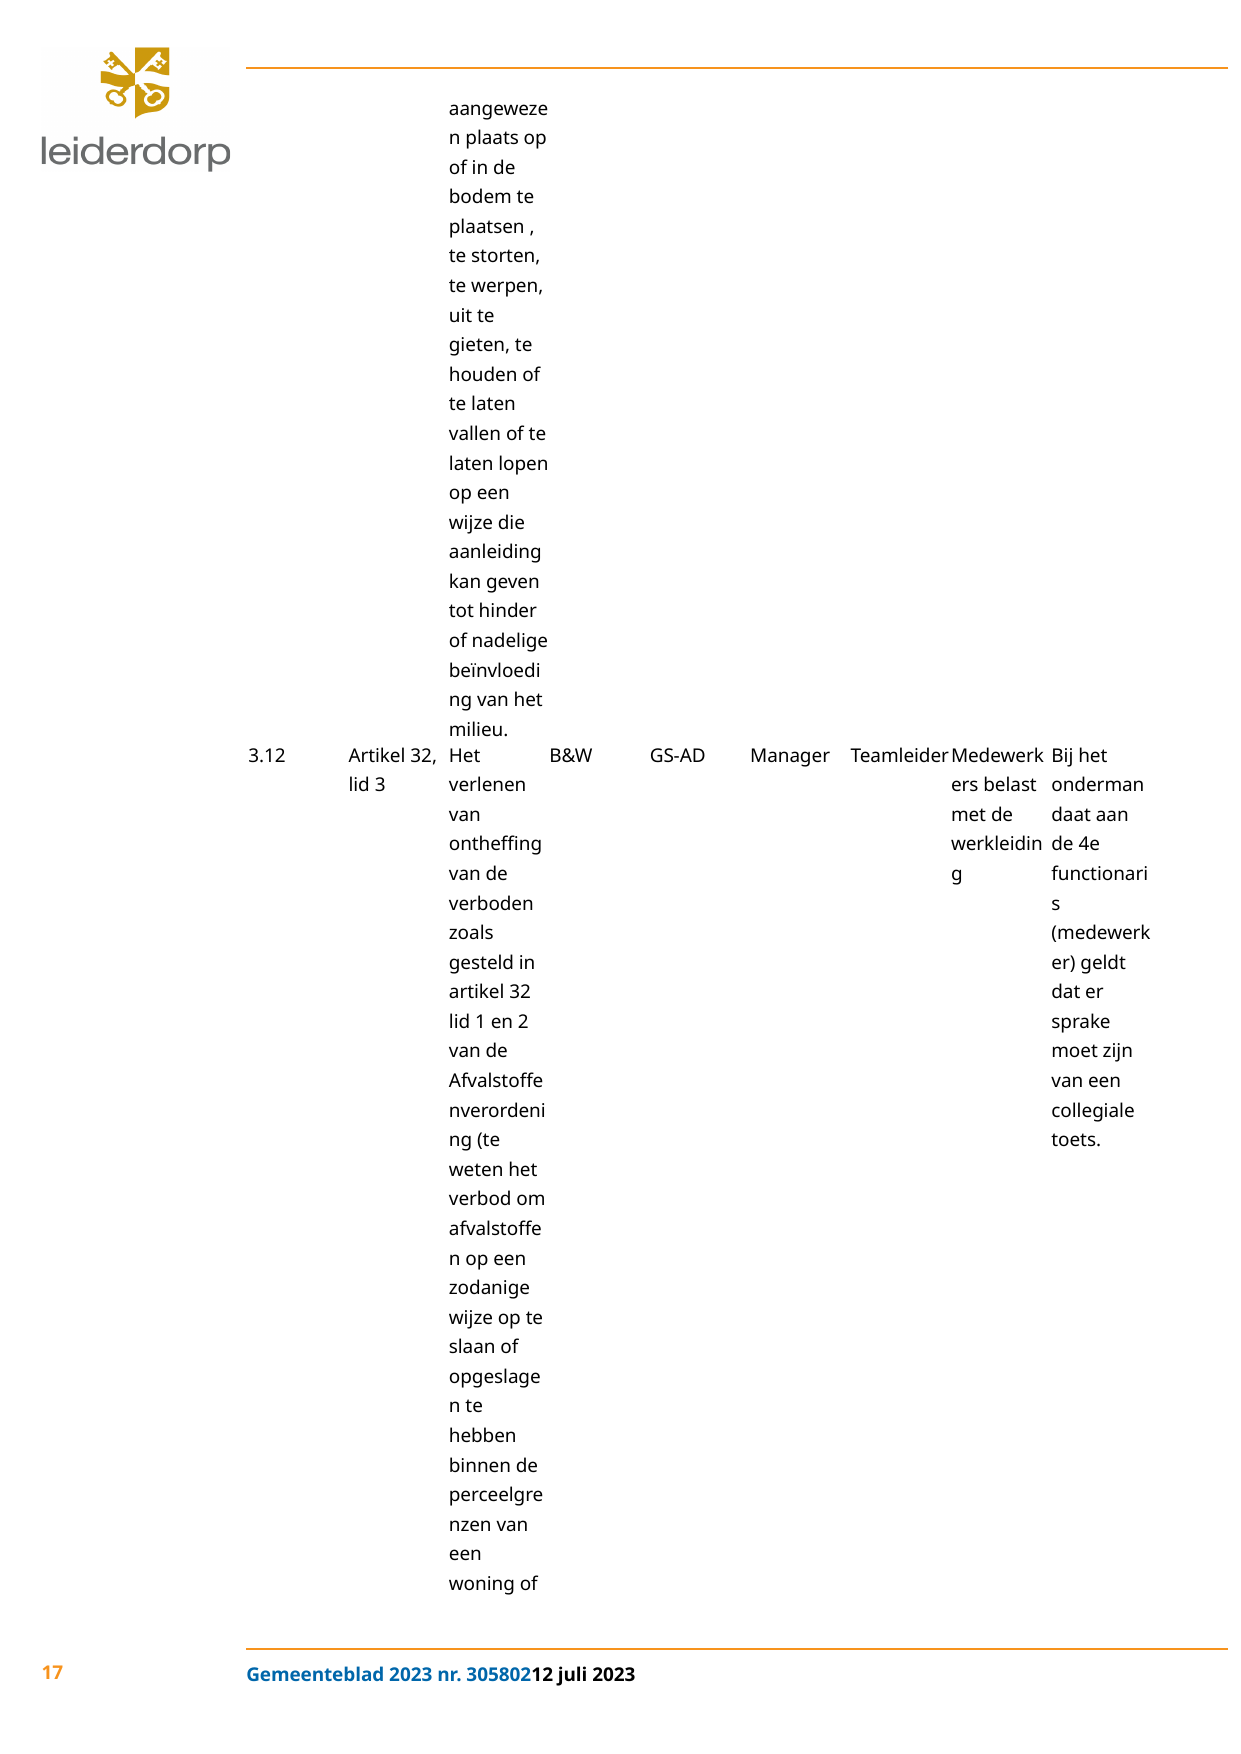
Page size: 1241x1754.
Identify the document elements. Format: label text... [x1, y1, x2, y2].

table_cell [348, 95, 449, 742]
table_cell 3.12 [248, 742, 348, 1596]
table_cell B&W [549, 742, 649, 1596]
table_cell Bij het ondermandaat aan de 4e functionaris (medewerker) geldt dat er sprake moet zijn van een collegiale toets. [1051, 742, 1152, 1596]
table_cell Artikel 32, lid 3 [348, 742, 449, 1596]
table_cell Teamleider [850, 742, 951, 1596]
table_cell GS-AD [650, 742, 750, 1596]
table_cell [549, 95, 649, 742]
table_cell Manager [750, 742, 850, 1596]
table_cell Het verlenen van ontheffing van de verboden zoals gesteld in artikel 32 lid 1 en 2 van de Afvalstoffenverordening (te weten het verbod om afvalstoffen op een zodanige wijze op te slaan of opgeslagen te hebben binnen de perceelgrenzen van een woning of [449, 742, 549, 1596]
picture [41, 47, 231, 172]
table_cell [1051, 95, 1152, 742]
table_cell [650, 95, 750, 742]
table_cell [850, 95, 951, 742]
table_cell [248, 95, 348, 742]
table_cell [750, 95, 850, 742]
table_cell [951, 95, 1051, 742]
table_cell Medewerkers belast met de werkleiding [951, 742, 1051, 1596]
table_cell aangewezen plaats op of in de bodem te plaatsen , te storten, te werpen, uit te gieten, te houden of te laten vallen of te laten lopen op een wijze die aanleiding kan geven tot hinder of nadelige beïnvloeding van het milieu. [449, 95, 549, 742]
